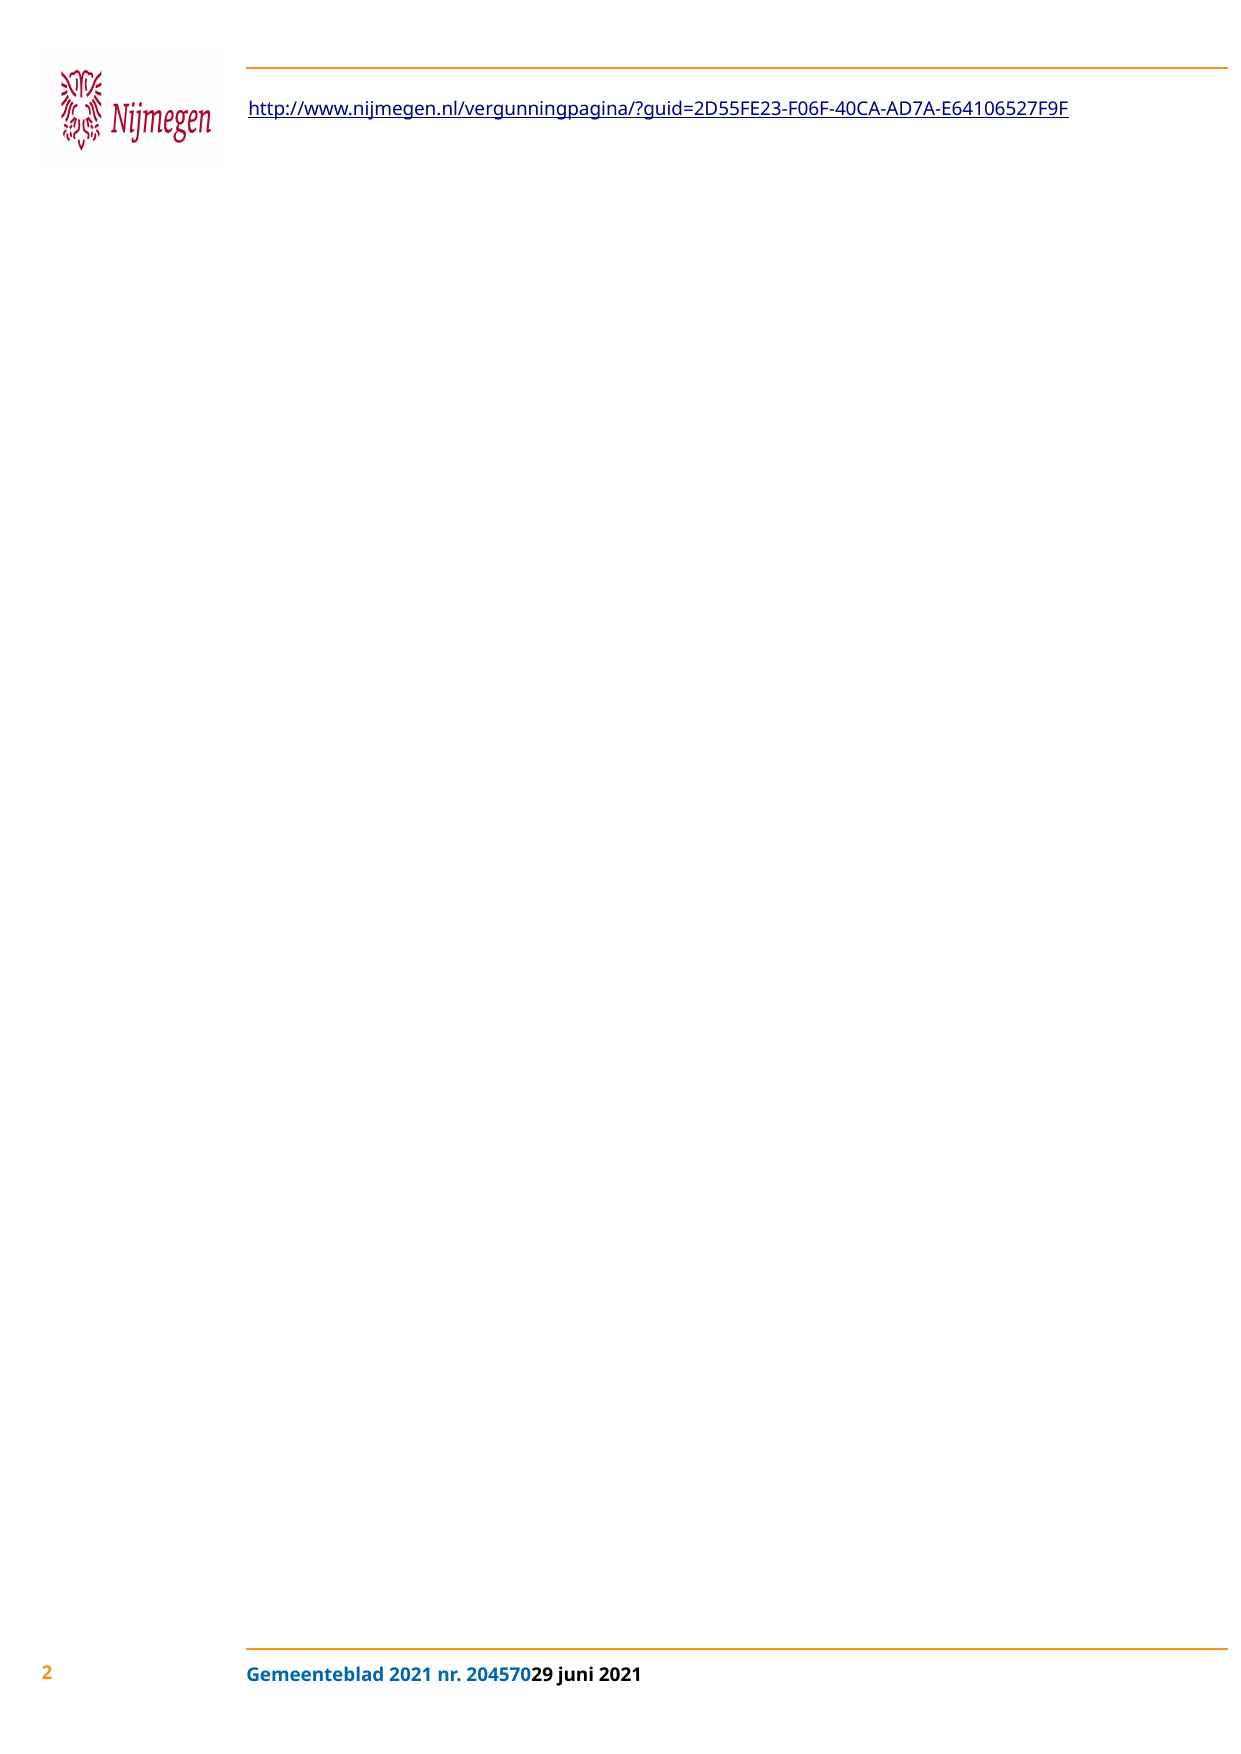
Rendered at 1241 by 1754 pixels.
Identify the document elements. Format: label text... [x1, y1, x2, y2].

text http://www.nijmegen.nl/vergunningpagina/?guid=2D55FE23-F06F-40CA-AD7A-E64106527F9F [248, 95, 1152, 121]
picture [41, 47, 231, 172]
